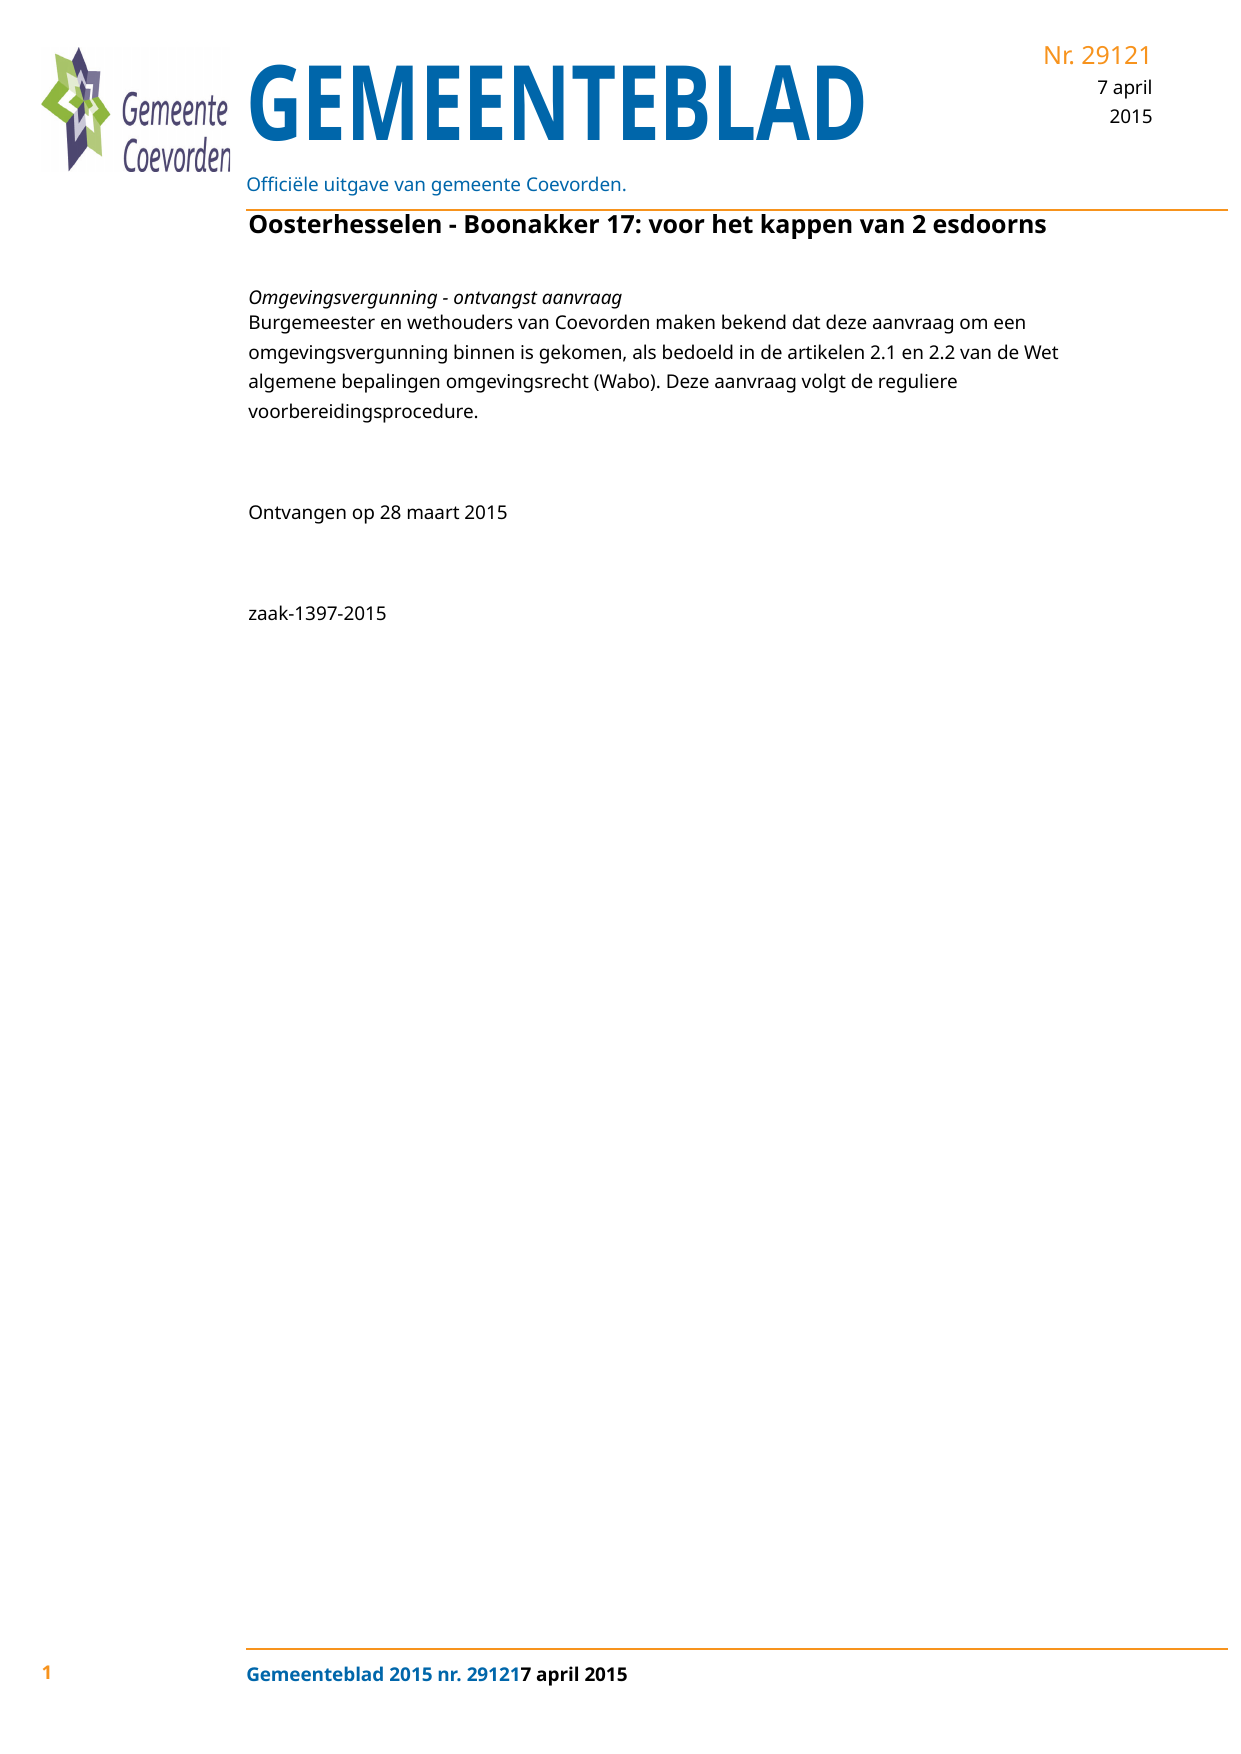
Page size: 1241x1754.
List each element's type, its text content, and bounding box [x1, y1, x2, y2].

text Burgemeester en wethouders van Coevorden maken bekend dat deze aanvraag om een omgevingsvergunning binnen is gekomen, als bedoeld in de artikelen 2.1 en 2.2 van de Wet algemene bepalingen omgevingsrecht (Wabo). Deze aanvraag volgt de reguliere voorbereidingsprocedure. [248, 309, 1152, 424]
text Omgevingsvergunning - ontvangst aanvraag [248, 284, 1152, 309]
picture [41, 47, 231, 172]
text Oosterhesselen - Boonakker 17: voor het kappen van 2 esdoorns [248, 211, 1152, 241]
text zaak-1397-2015 [248, 600, 1152, 626]
text Ontvangen op 28 maart 2015 [248, 499, 1152, 525]
